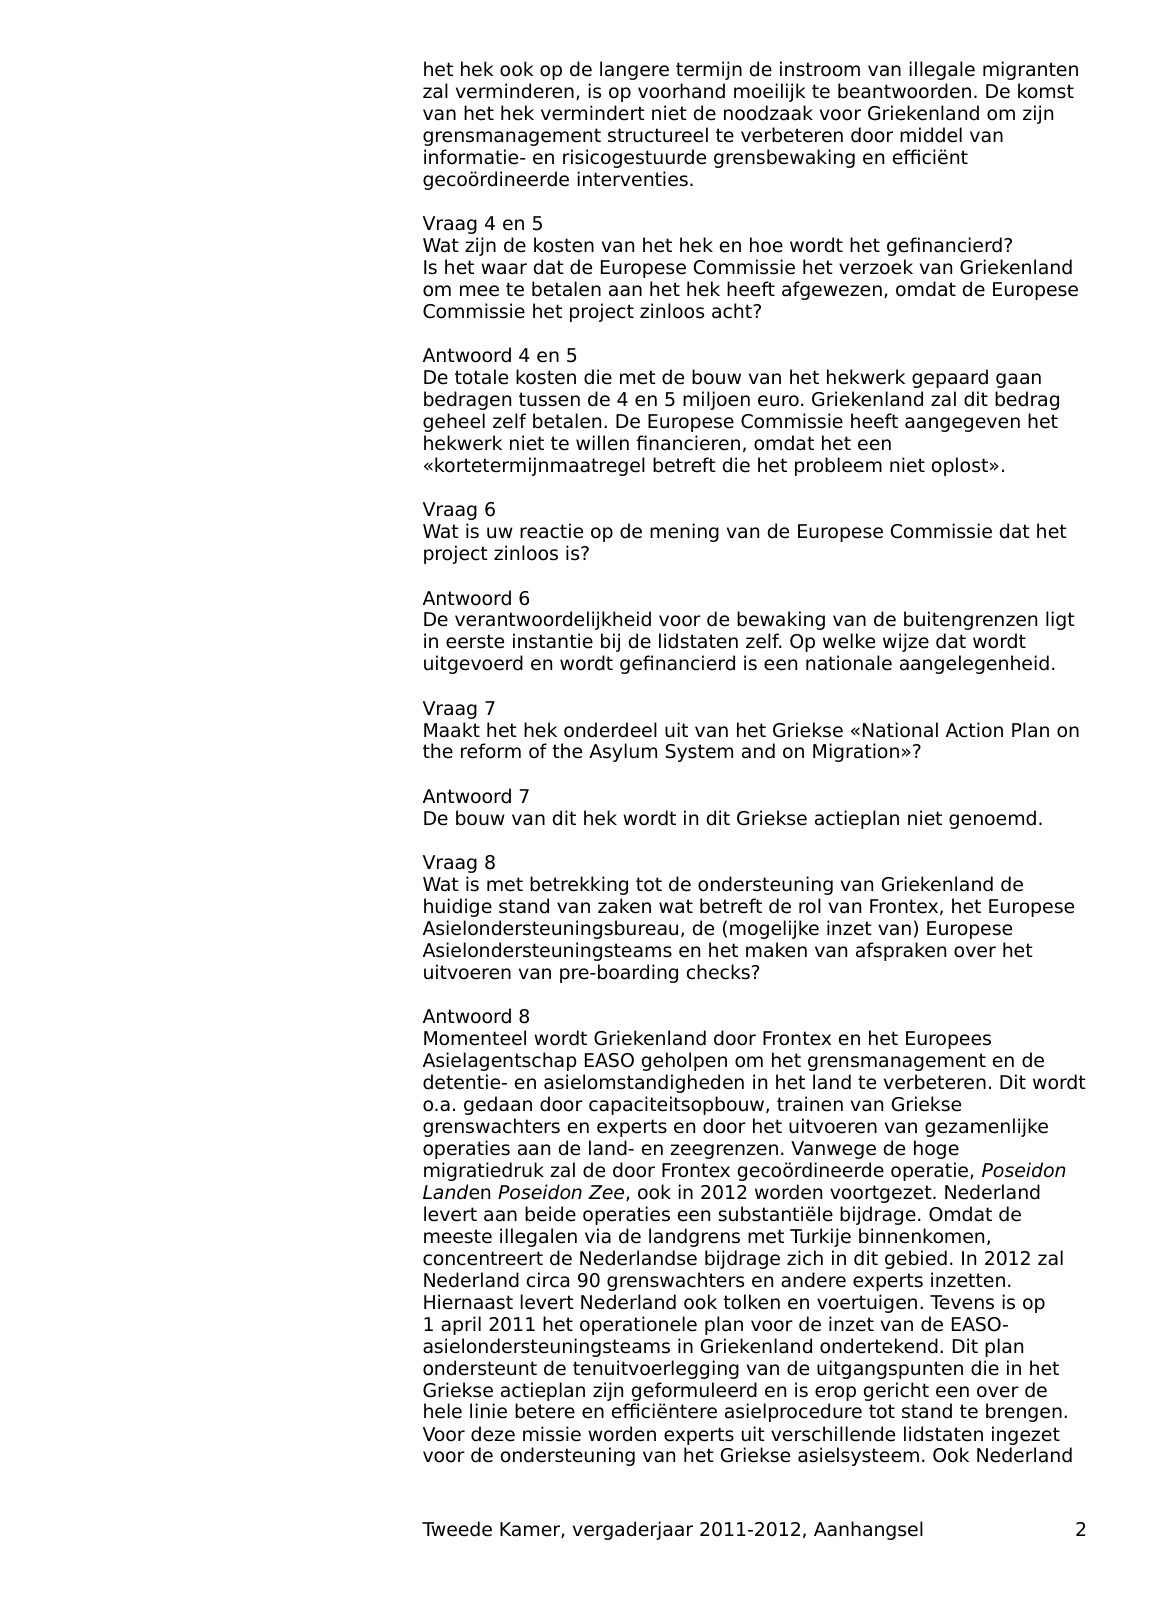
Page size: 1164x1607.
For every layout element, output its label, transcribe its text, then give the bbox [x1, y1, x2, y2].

text Momenteel wordt Griekenland door Frontex en het Europees Asielagentschap EASO geholpen om het grensmanagement en de detentie- en asielomstandigheden in het land te verbeteren. Dit wordt o.a. gedaan door capaciteitsopbouw, trainen van Griekse grenswachters en experts en door het uitvoeren van gezamenlijke operaties aan de land- en zeegrenzen. Vanwege de hoge migratiedruk zal de door Frontex gecoördineerde operatie, Poseidon Landen Poseidon Zee, ook in 2012 worden voortgezet. Nederland levert aan beide operaties een substantiële bijdrage. Omdat de meeste illegalen via de landgrens met Turkije binnenkomen, concentreert de Nederlandse bijdrage zich in dit gebied. In 2012 zal Nederland circa 90 grenswachters en andere experts inzetten. Hiernaast levert Nederland ook tolken en voertuigen. Tevens is op 1 april 2011 het operationele plan voor de inzet van de EASO-asielondersteuningsteams in Griekenland ondertekend. Dit plan ondersteunt de tenuitvoerlegging van de uitgangspunten die in het Griekse actieplan zijn geformuleerd en is erop gericht een over de hele linie betere en efficiëntere asielprocedure tot stand te brengen. Voor deze missie worden experts uit verschillende lidstaten ingezet voor de ondersteuning van het Griekse asielsysteem. Ook Nederland [422, 1028, 1087, 1467]
text De verantwoordelijkheid voor de bewaking van de buitengrenzen ligt in eerste instantie bij de lidstaten zelf. Op welke wijze dat wordt uitgevoerd en wordt gefinancierd is een nationale aangelegenheid. [422, 609, 1087, 675]
text De bouw van dit hek wordt in dit Griekse actieplan niet genoemd. [422, 808, 1087, 829]
text Wat is uw reactie op de mening van de Europese Commissie dat het project zinloos is? [422, 521, 1087, 565]
text Vraag 4 en 5 [422, 213, 1087, 235]
text Antwoord 8 [422, 1006, 1087, 1028]
text Antwoord 4 en 5 [422, 345, 1087, 367]
text Vraag 8 [422, 852, 1087, 874]
text Maakt het hek onderdeel uit van het Griekse «National Action Plan on the reform of the Asylum System and on Migration»? [422, 719, 1087, 763]
text De totale kosten die met de bouw van het hekwerk gepaard gaan bedragen tussen de 4 en 5 miljoen euro. Griekenland zal dit bedrag geheel zelf betalen. De Europese Commissie heeft aangegeven het hekwerk niet te willen financieren, omdat het een «kortetermijnmaatregel betreft die het probleem niet oplost». [422, 367, 1087, 477]
text Is het waar dat de Europese Commissie het verzoek van Griekenland om mee te betalen aan het hek heeft afgewezen, omdat de Europese Commissie het project zinloos acht? [422, 257, 1087, 323]
text Wat is met betrekking tot de ondersteuning van Griekenland de huidige stand van zaken wat betreft de rol van Frontex, het Europese Asielondersteuningsbureau, de (mogelijke inzet van) Europese Asielondersteuningsteams en het maken van afspraken over het uitvoeren van pre-boarding checks? [422, 874, 1087, 984]
text Vraag 7 [422, 697, 1087, 719]
text Wat zijn de kosten van het hek en hoe wordt het gefinancierd? [422, 235, 1087, 257]
text Antwoord 7 [422, 786, 1087, 808]
text Antwoord 6 [422, 587, 1087, 609]
text het hek ook op de langere termijn de instroom van illegale migranten zal verminderen, is op voorhand moeilijk te beantwoorden. De komst van het hek vermindert niet de noodzaak voor Griekenland om zijn grensmanagement structureel te verbeteren door middel van informatie- en risicogestuurde grensbewaking en efficiënt gecoördineerde interventies. [422, 59, 1087, 191]
text Vraag 6 [422, 499, 1087, 521]
